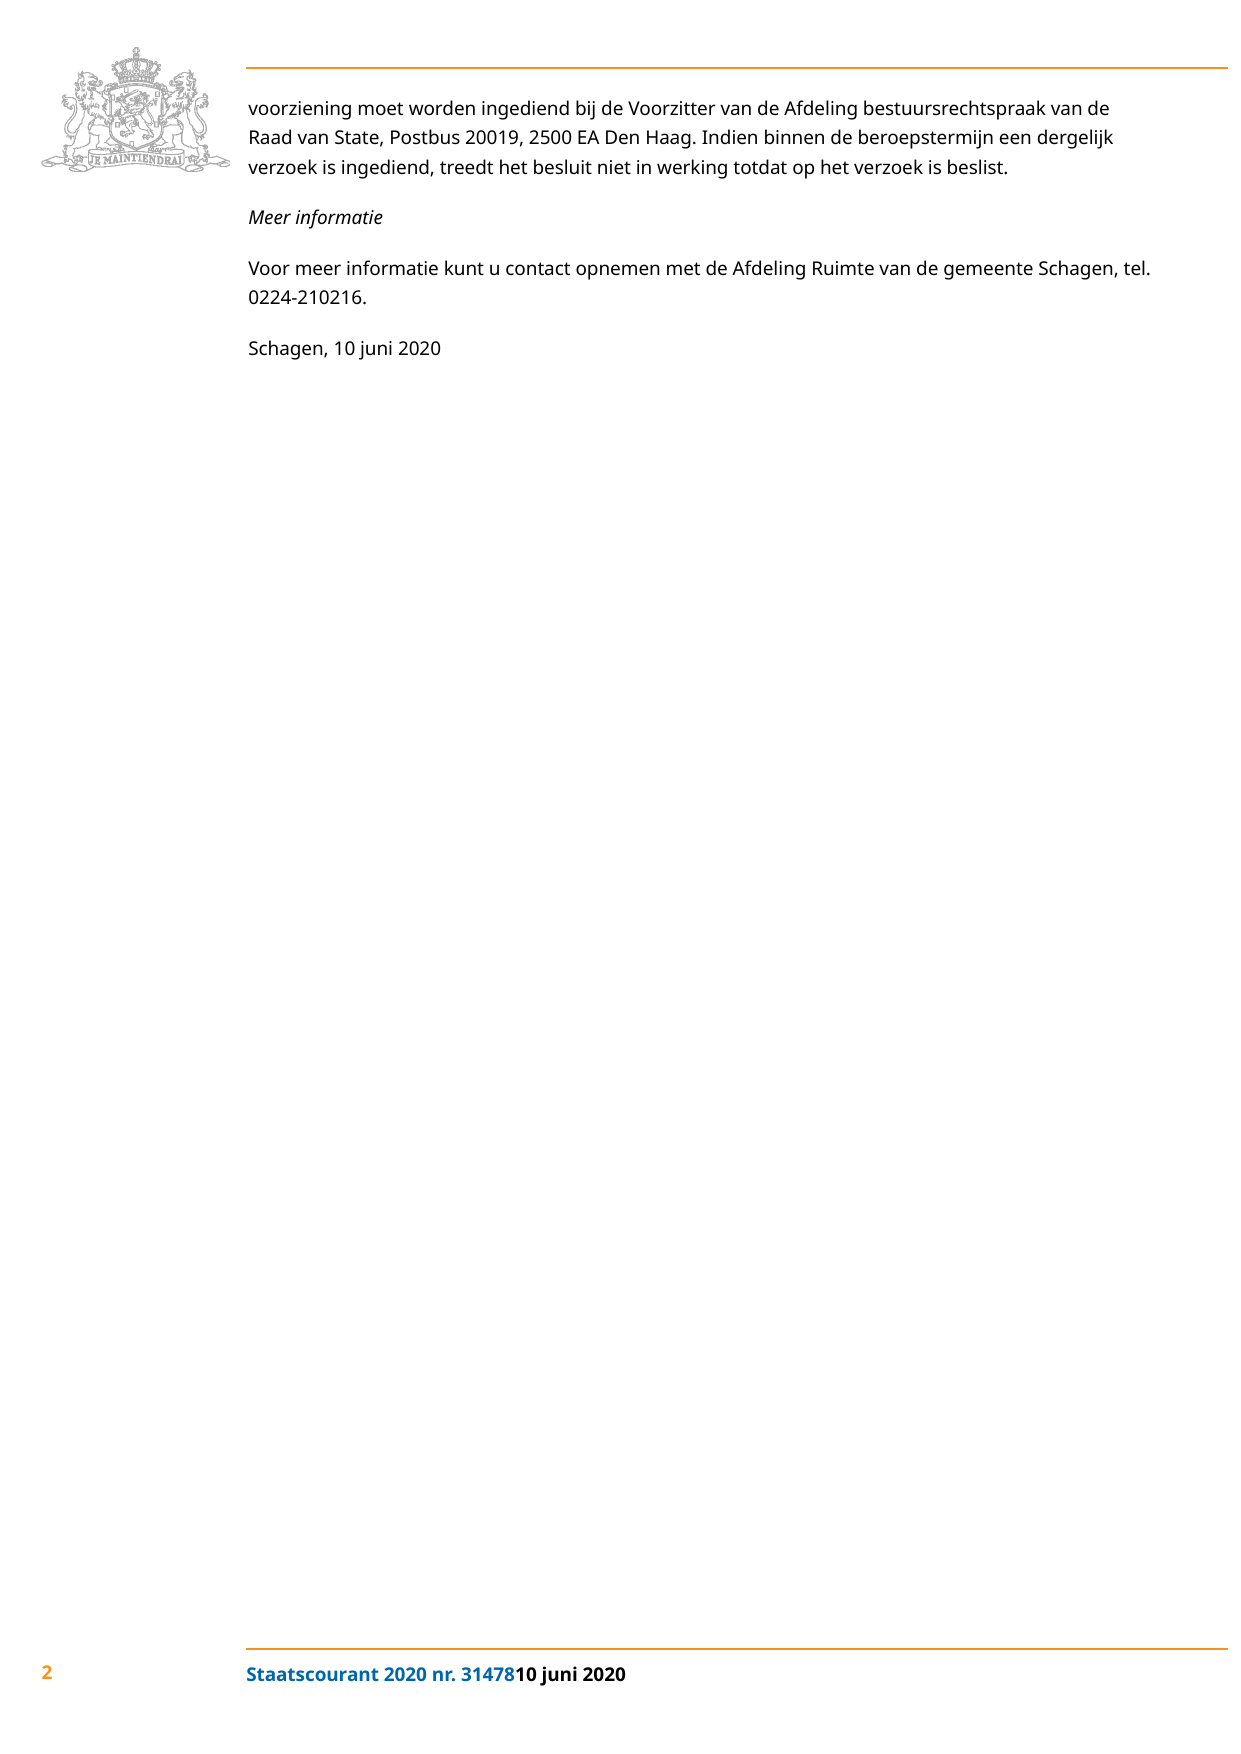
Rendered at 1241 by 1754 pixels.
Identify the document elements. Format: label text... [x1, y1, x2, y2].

text voorziening moet worden ingediend bij de Voorzitter van de Afdeling bestuursrechtspraak van de Raad van State, Postbus 20019, 2500 EA Den Haag. Indien binnen de beroepstermijn een dergelijk verzoek is ingediend, treedt het besluit niet in werking totdat op het verzoek is beslist. [248, 95, 1152, 180]
text Schagen, 10 juni 2020 [248, 335, 1152, 361]
text Meer informatie [248, 204, 1152, 230]
picture [41, 47, 231, 172]
text Voor meer informatie kunt u contact opnemen met de Afdeling Ruimte van de gemeente Schagen, tel. 0224-210216. [248, 255, 1152, 310]
